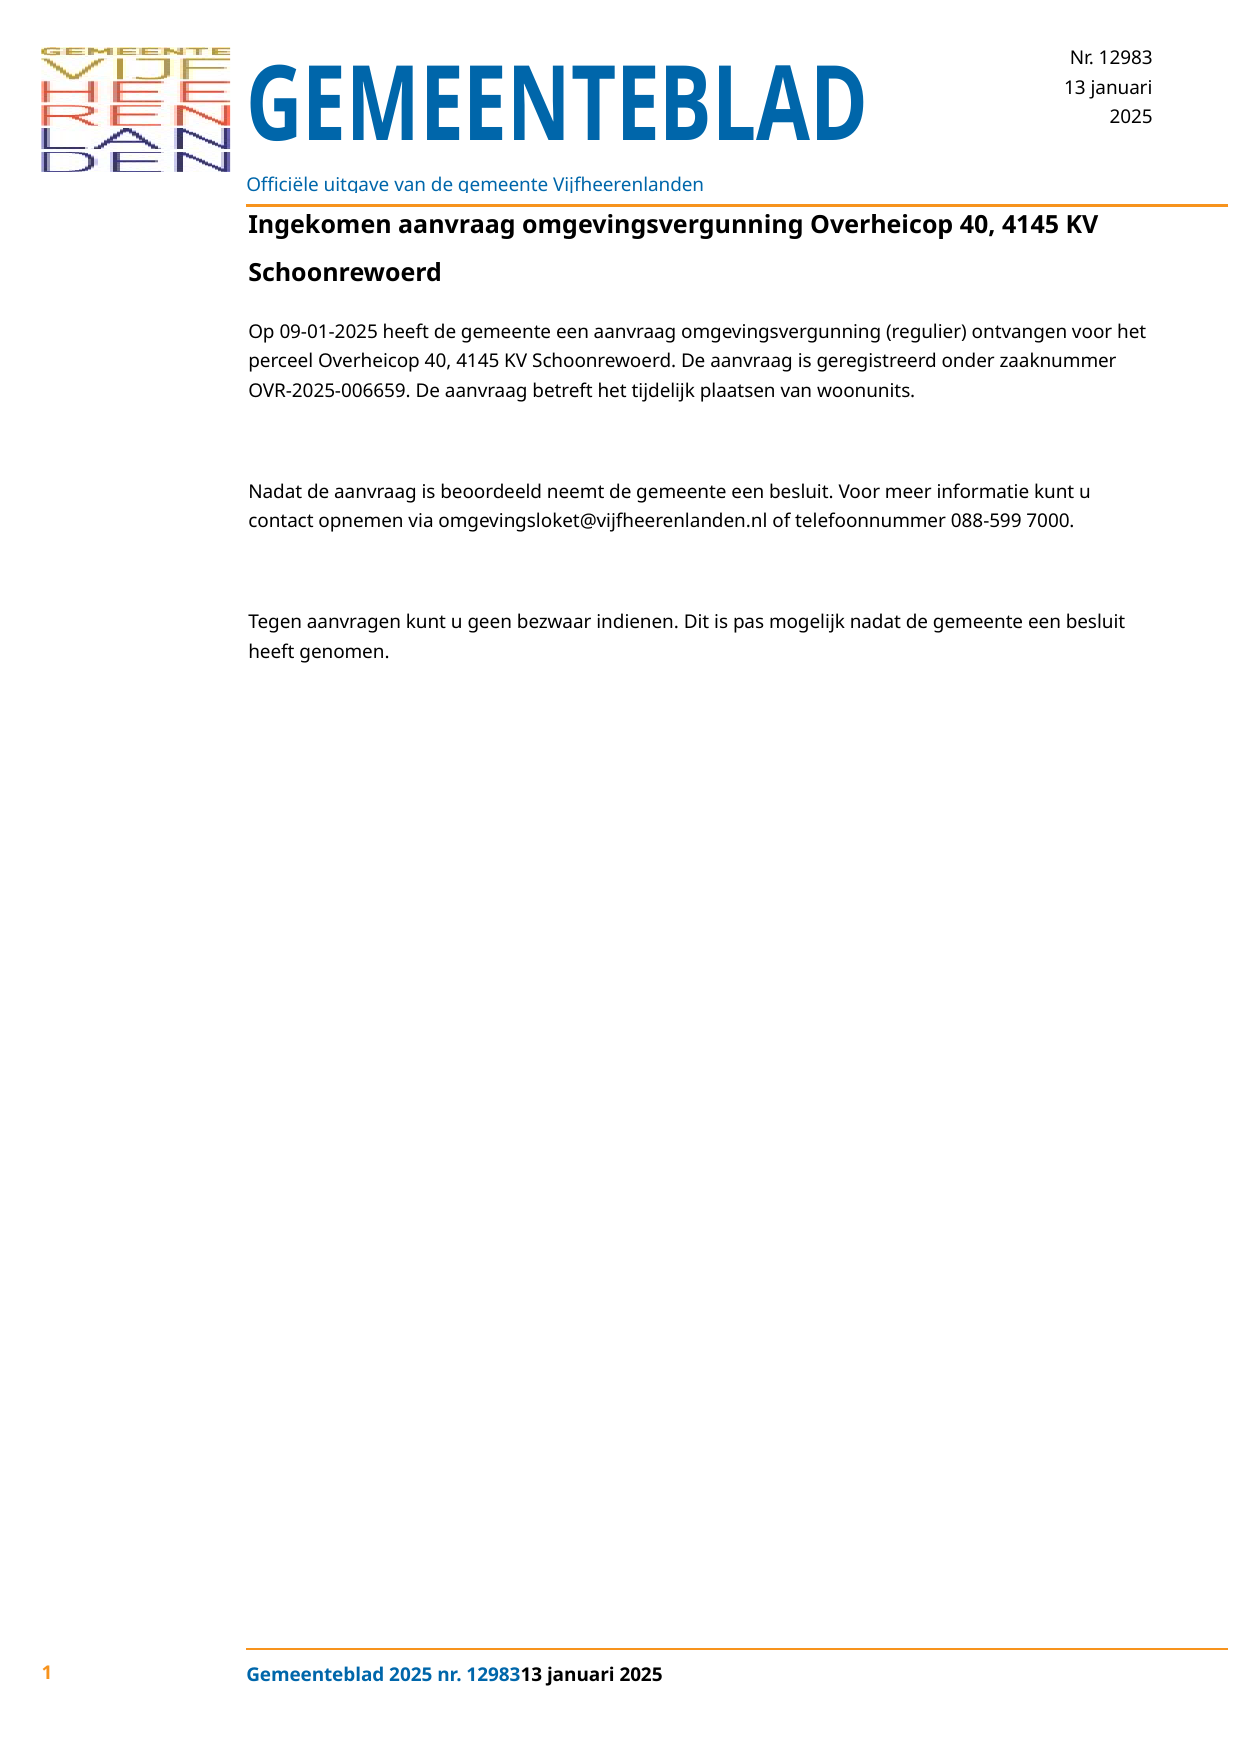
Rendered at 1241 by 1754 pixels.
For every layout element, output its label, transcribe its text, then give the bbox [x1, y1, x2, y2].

picture [41, 47, 231, 172]
text Ingekomen aanvraag omgevingsvergunning Overheicop 40, 4145 KV Schoonrewoerd [248, 207, 1152, 288]
text Tegen aanvragen kunt u geen bezwaar indienen. Dit is pas mogelijk nadat de gemeente een besluit heeft genomen. [248, 608, 1152, 664]
text Nadat de aanvraag is beoordeeld neemt de gemeente een besluit. Voor meer informatie kunt u contact opnemen via omgevingsloket@vijfheerenlanden.nl of telefoonnummer 088-599 7000. [248, 478, 1152, 533]
text Op 09-01-2025 heeft de gemeente een aanvraag omgevingsvergunning (regulier) ontvangen voor het perceel Overheicop 40, 4145 KV Schoonrewoerd. De aanvraag is geregistreerd onder zaaknummer OVR-2025-006659. De aanvraag betreft het tijdelijk plaatsen van woonunits. [248, 318, 1152, 403]
